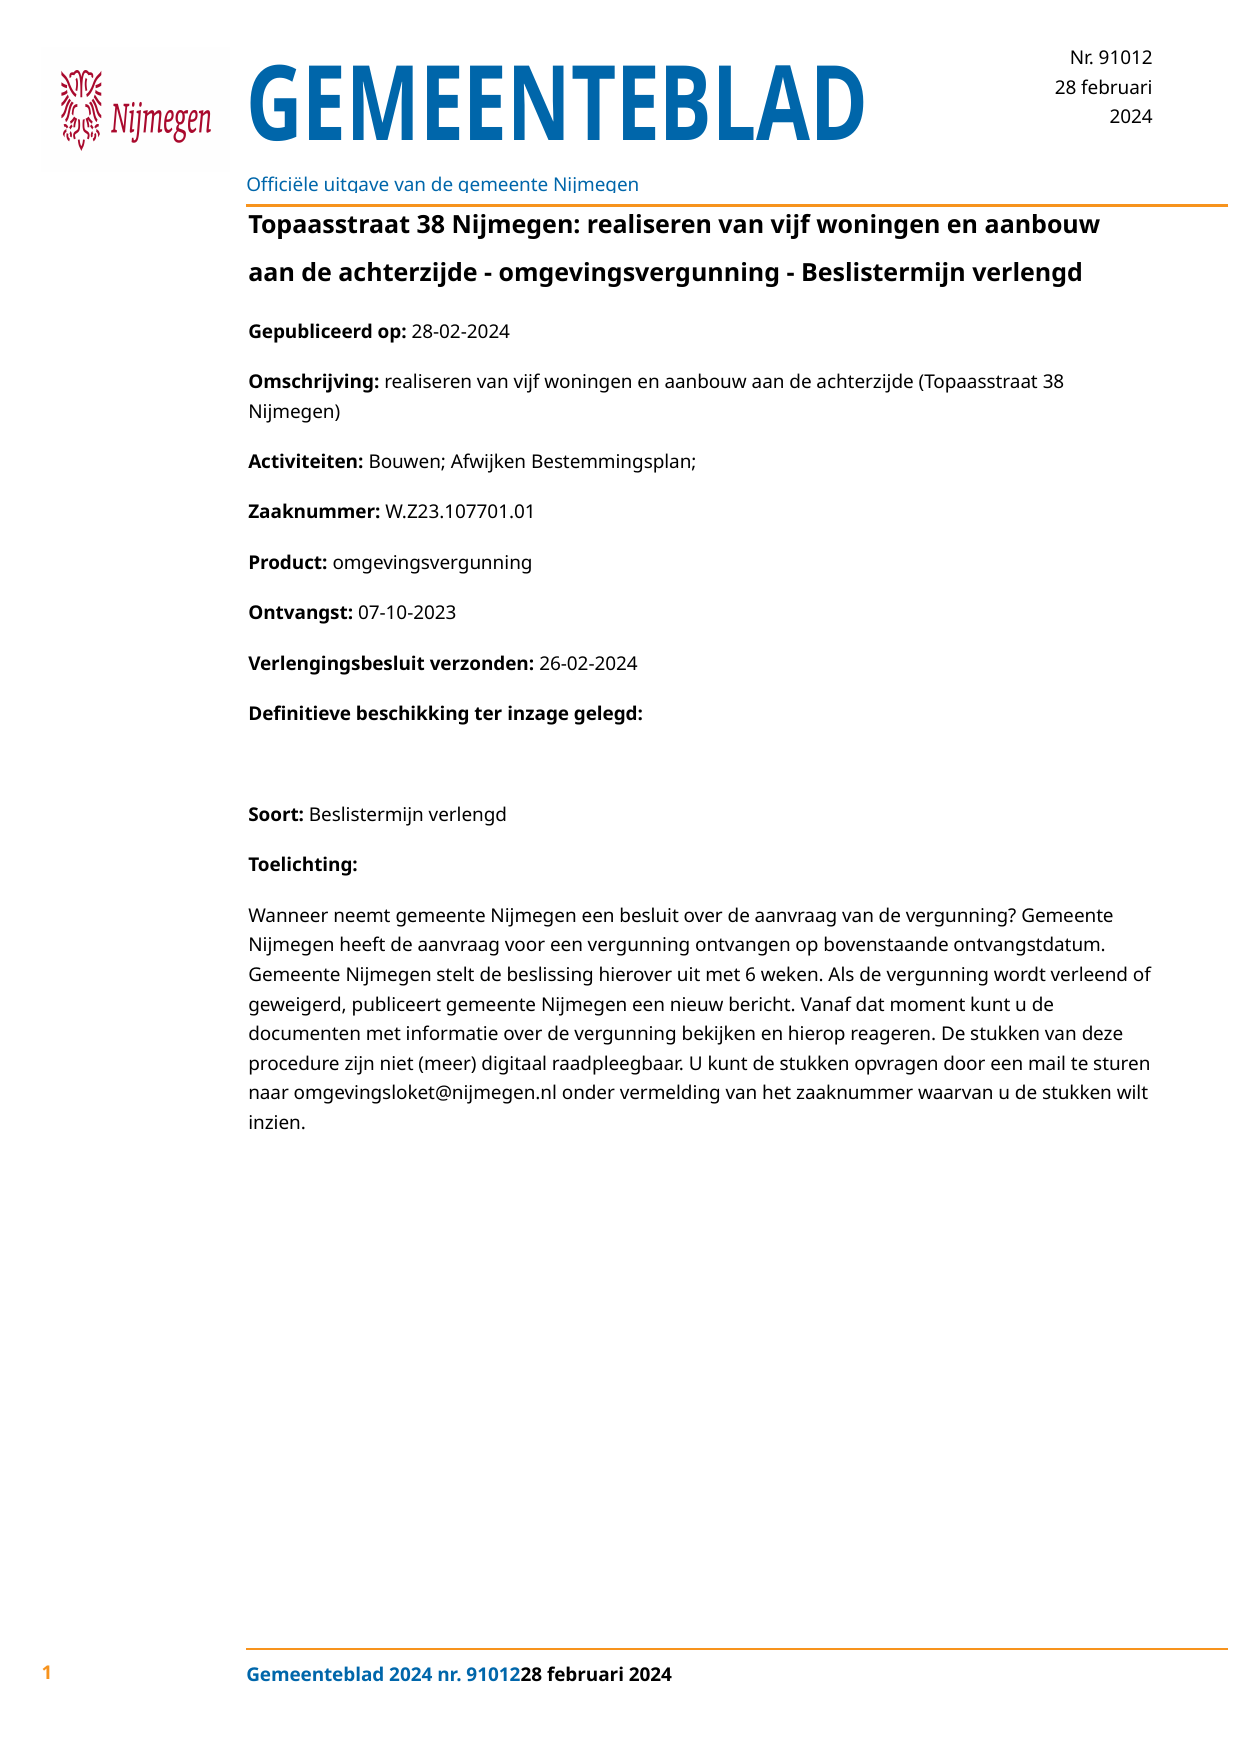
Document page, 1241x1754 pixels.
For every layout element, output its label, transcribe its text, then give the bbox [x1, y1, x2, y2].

text Product: omgevingsvergunning [248, 549, 1152, 575]
text Wanneer neemt gemeente Nijmegen een besluit over de aanvraag van de vergunning? Gemeente Nijmegen heeft de aanvraag voor een vergunning ontvangen op bovenstaande ontvangstdatum. Gemeente Nijmegen stelt de beslissing hierover uit met 6 weken. Als de vergunning wordt verleend of geweigerd, publiceert gemeente Nijmegen een nieuw bericht. Vanaf dat moment kunt u de documenten met informatie over de vergunning bekijken en hierop reageren. De stukken van deze procedure zijn niet (meer) digitaal raadpleegbaar. U kunt de stukken opvragen door een mail te sturen naar omgevingsloket@nijmegen.nl onder vermelding van het zaaknummer waarvan u de stukken wilt inzien. [248, 902, 1152, 1135]
text Ontvangst: 07-10-2023 [248, 599, 1152, 625]
text Omschrijving: realiseren van vijf woningen en aanbouw aan de achterzijde (Topaasstraat 38 Nijmegen) [248, 368, 1152, 424]
text Topaasstraat 38 Nijmegen: realiseren van vijf woningen en aanbouw aan de achterzijde - omgevingsvergunning - Beslistermijn verlengd [248, 207, 1152, 288]
text Verlengingsbesluit verzonden: 26-02-2024 [248, 650, 1152, 676]
text Activiteiten: Bouwen; Afwijken Bestemmingsplan; [248, 448, 1152, 474]
picture [41, 47, 231, 172]
text Soort: Beslistermijn verlengd [248, 801, 1152, 827]
text Definitieve beschikking ter inzage gelegd: [248, 700, 1152, 726]
text Zaaknummer: W.Z23.107701.01 [248, 499, 1152, 524]
text Toelichting: [248, 852, 1152, 877]
text Gepubliceerd op: 28-02-2024 [248, 318, 1152, 344]
